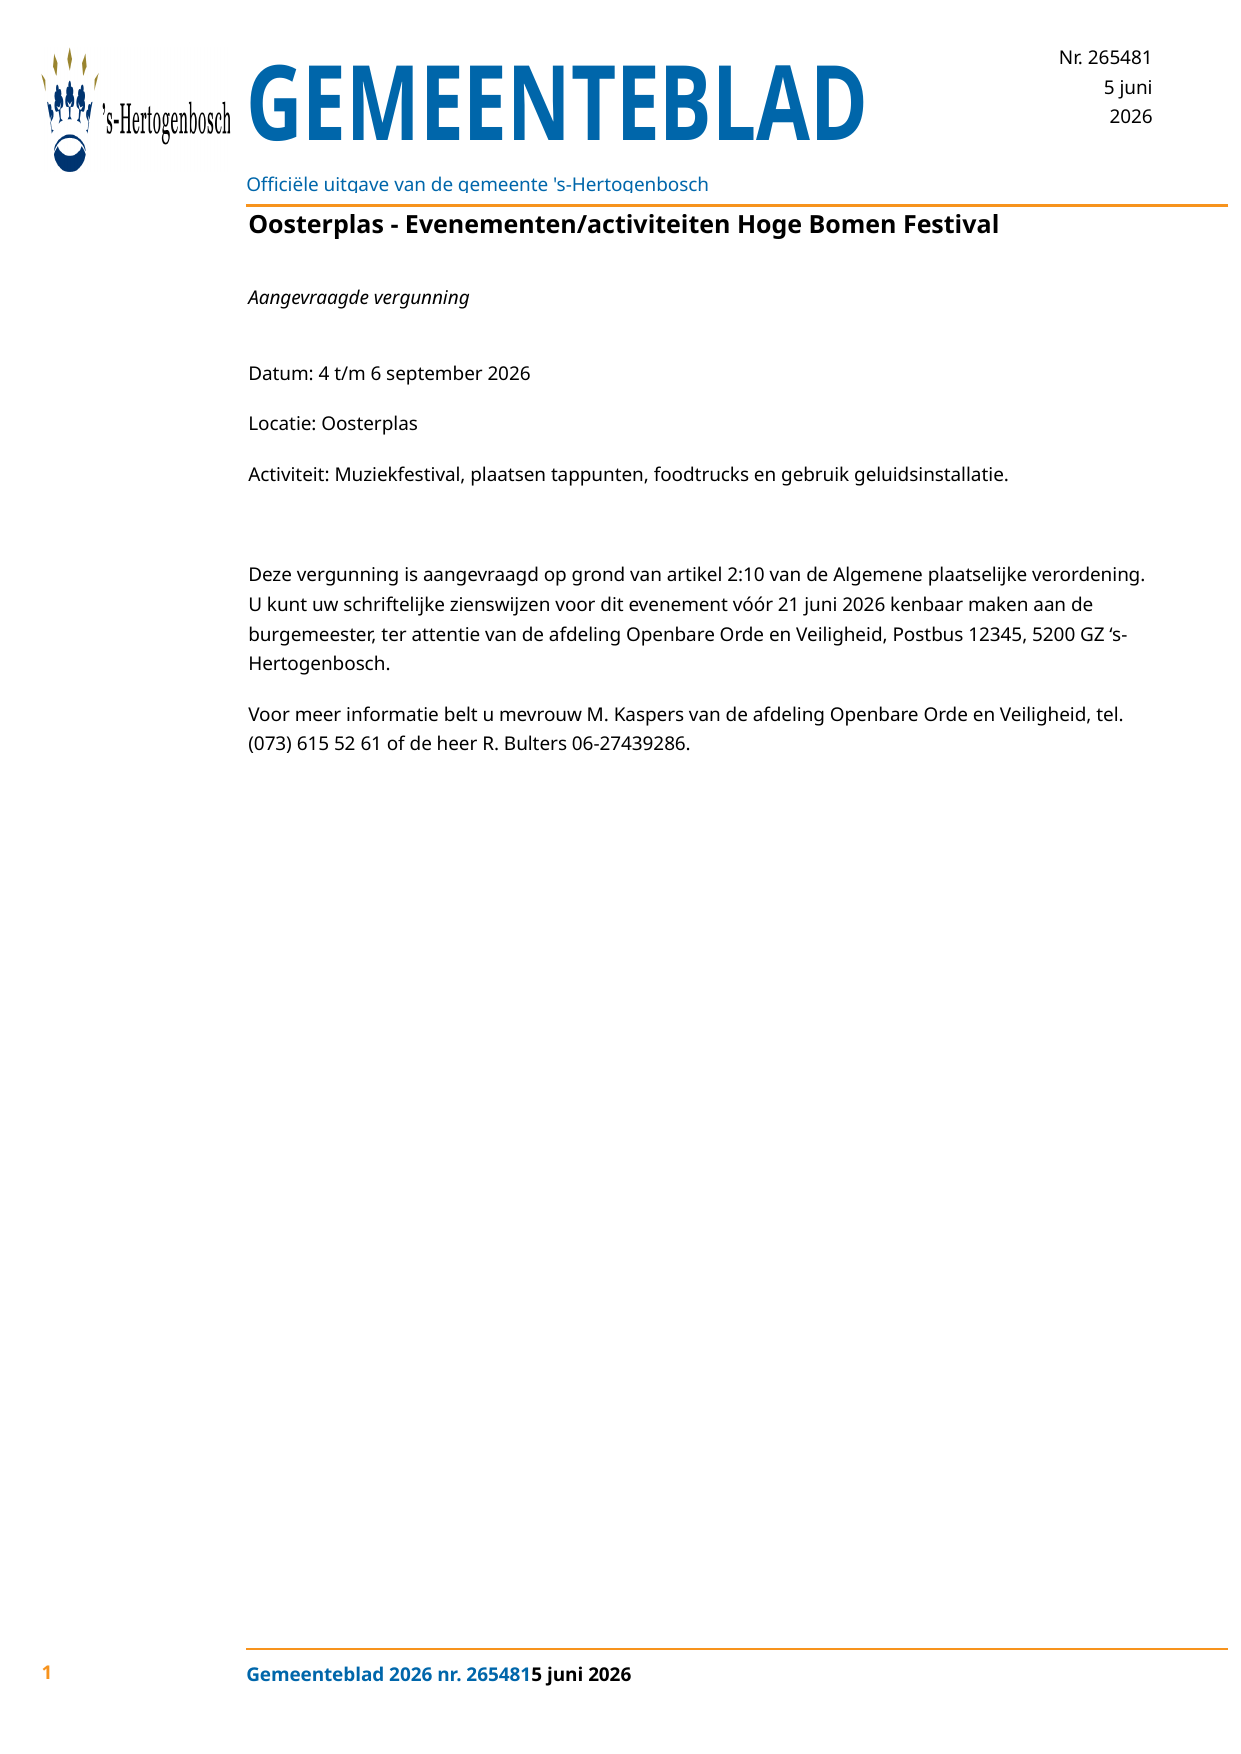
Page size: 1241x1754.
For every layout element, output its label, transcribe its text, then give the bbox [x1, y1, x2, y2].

text Aangevraagde vergunning [248, 284, 1152, 309]
text Datum: 4 t/m 6 september 2026 [248, 360, 1152, 386]
text Activiteit: Muziekfestival, plaatsen tappunten, foodtrucks en gebruik geluidsinstallatie. [248, 461, 1152, 487]
text Oosterplas - Evenementen/activiteiten Hoge Bomen Festival [248, 207, 1152, 241]
text Voor meer informatie belt u mevrouw M. Kaspers van de afdeling Openbare Orde en Veiligheid, tel. (073) 615 52 61 of de heer R. Bulters 06-27439286. [248, 701, 1152, 756]
text Deze vergunning is aangevraagd op grond van artikel 2:10 van de Algemene plaatselijke verordening. U kunt uw schriftelijke zienswijzen voor dit evenement vóór 21 juni 2026 kenbaar maken aan de burgemeester, ter attentie van de afdeling Openbare Orde en Veiligheid, Postbus 12345, 5200 GZ ‘s-Hertogenbosch. [248, 562, 1152, 676]
text Locatie: Oosterplas [248, 410, 1152, 436]
picture [41, 47, 231, 172]
